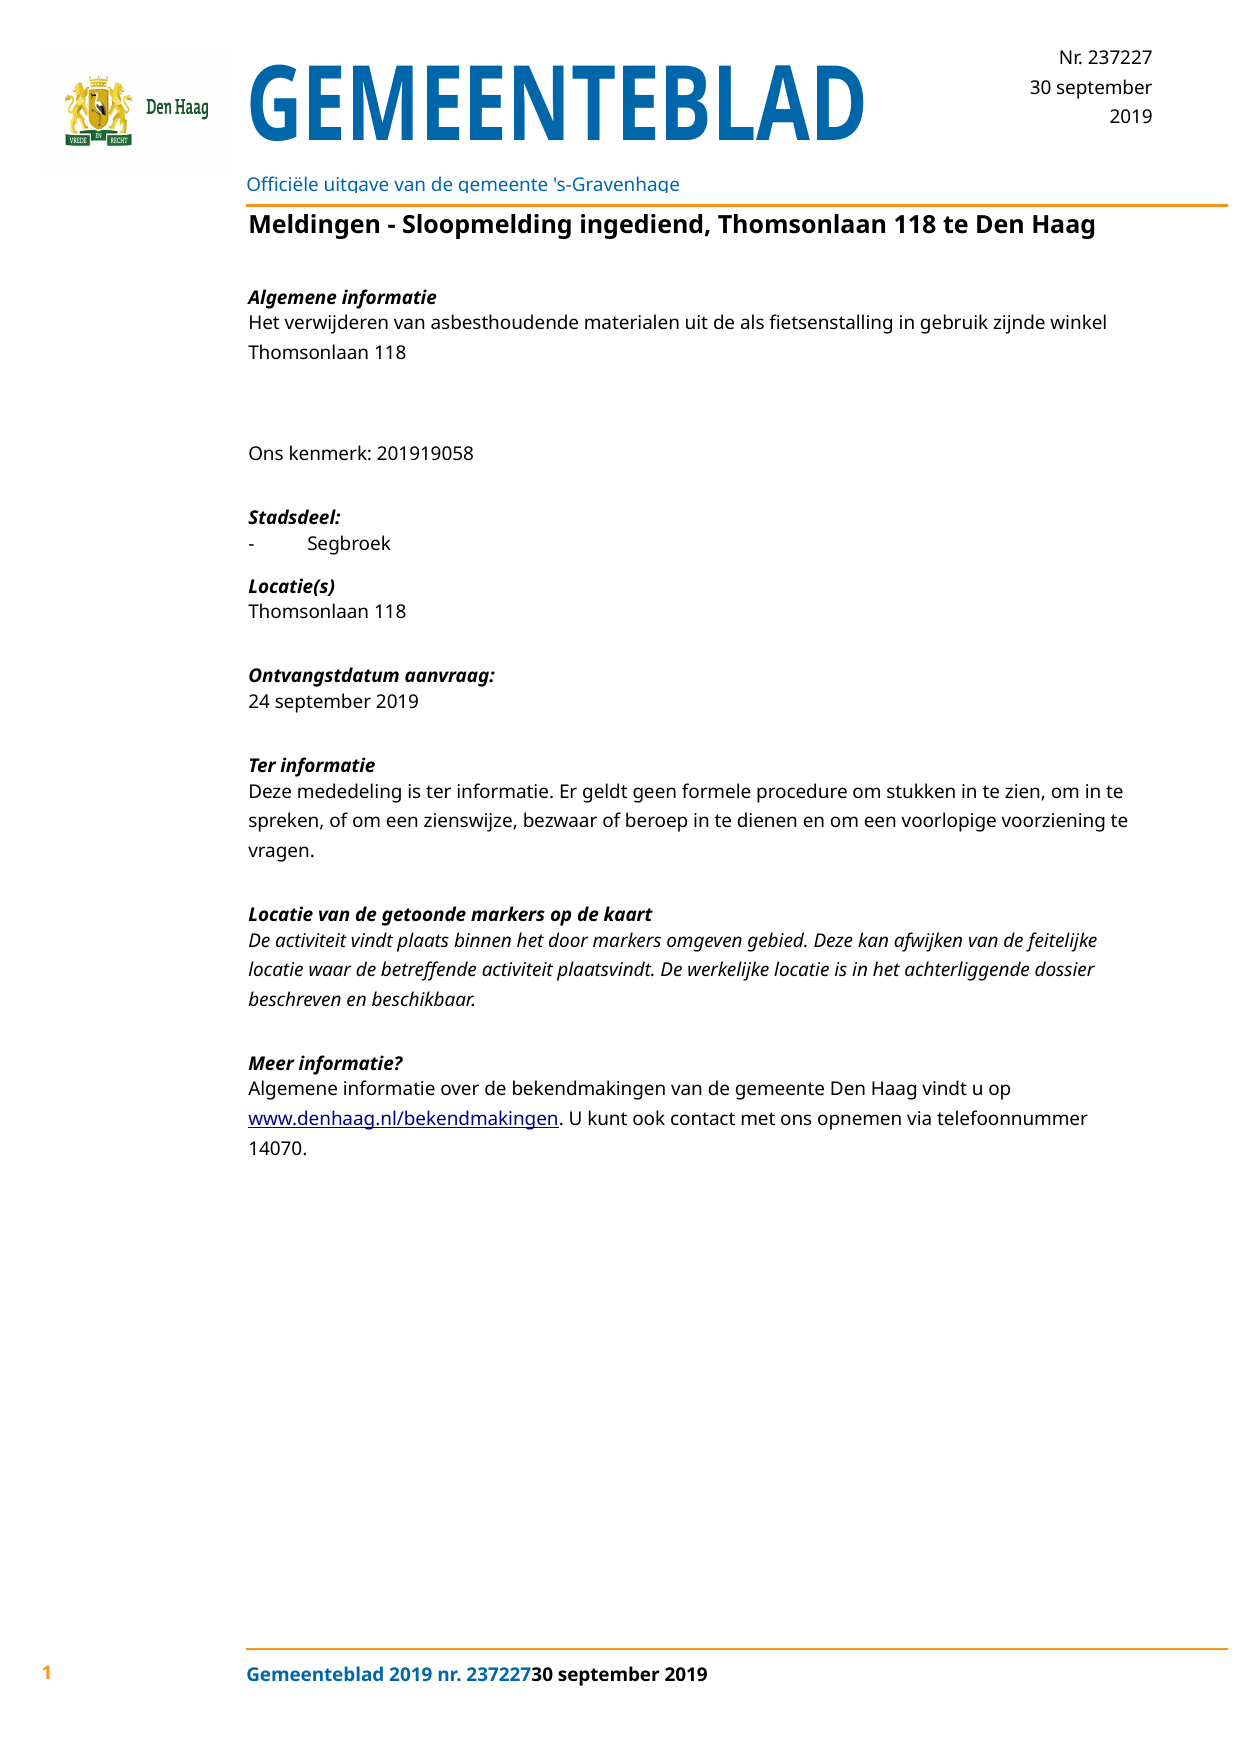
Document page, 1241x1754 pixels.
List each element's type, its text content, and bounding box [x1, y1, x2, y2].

text Meldingen - Sloopmelding ingediend, Thomsonlaan 118 te Den Haag [248, 207, 1152, 241]
text Algemene informatie over de bekendmakingen van de gemeente Den Haag vindt u op www.denhaag.nl/bekendmakingen. U kunt ook contact met ons opnemen via telefoonnummer 14070. [248, 1076, 1152, 1161]
text Ons kenmerk: 201919058 [248, 440, 1152, 466]
text Thomsonlaan 118 [248, 598, 1152, 624]
picture [41, 47, 231, 172]
text Het verwijderen van asbesthoudende materialen uit de als fietsenstalling in gebruik zijnde winkel Thomsonlaan 118 [248, 309, 1152, 365]
text Algemene informatie [248, 284, 1152, 309]
list Segbroek [248, 530, 1152, 555]
text 24 september 2019 [248, 688, 1152, 714]
text Ter informatie [248, 752, 1152, 778]
text Locatie(s) [248, 573, 1152, 598]
text De activiteit vindt plaats binnen het door markers omgeven gebied. Deze kan afwijken van de feitelijke locatie waar de betreffende activiteit plaatsvindt. De werkelijke locatie is in het achterliggende dossier beschreven en beschikbaar. [248, 927, 1152, 1012]
text Deze mededeling is ter informatie. Er geldt geen formele procedure om stukken in te zien, om in te spreken, of om een zienswijze, bezwaar of beroep in te dienen en om een voorlopige voorziening te vragen. [248, 778, 1152, 863]
text Ontvangstdatum aanvraag: [248, 662, 1152, 688]
text Stadsdeel: [248, 504, 1152, 530]
text Locatie van de getoonde markers op de kaart [248, 901, 1152, 927]
text Meer informatie? [248, 1050, 1152, 1076]
